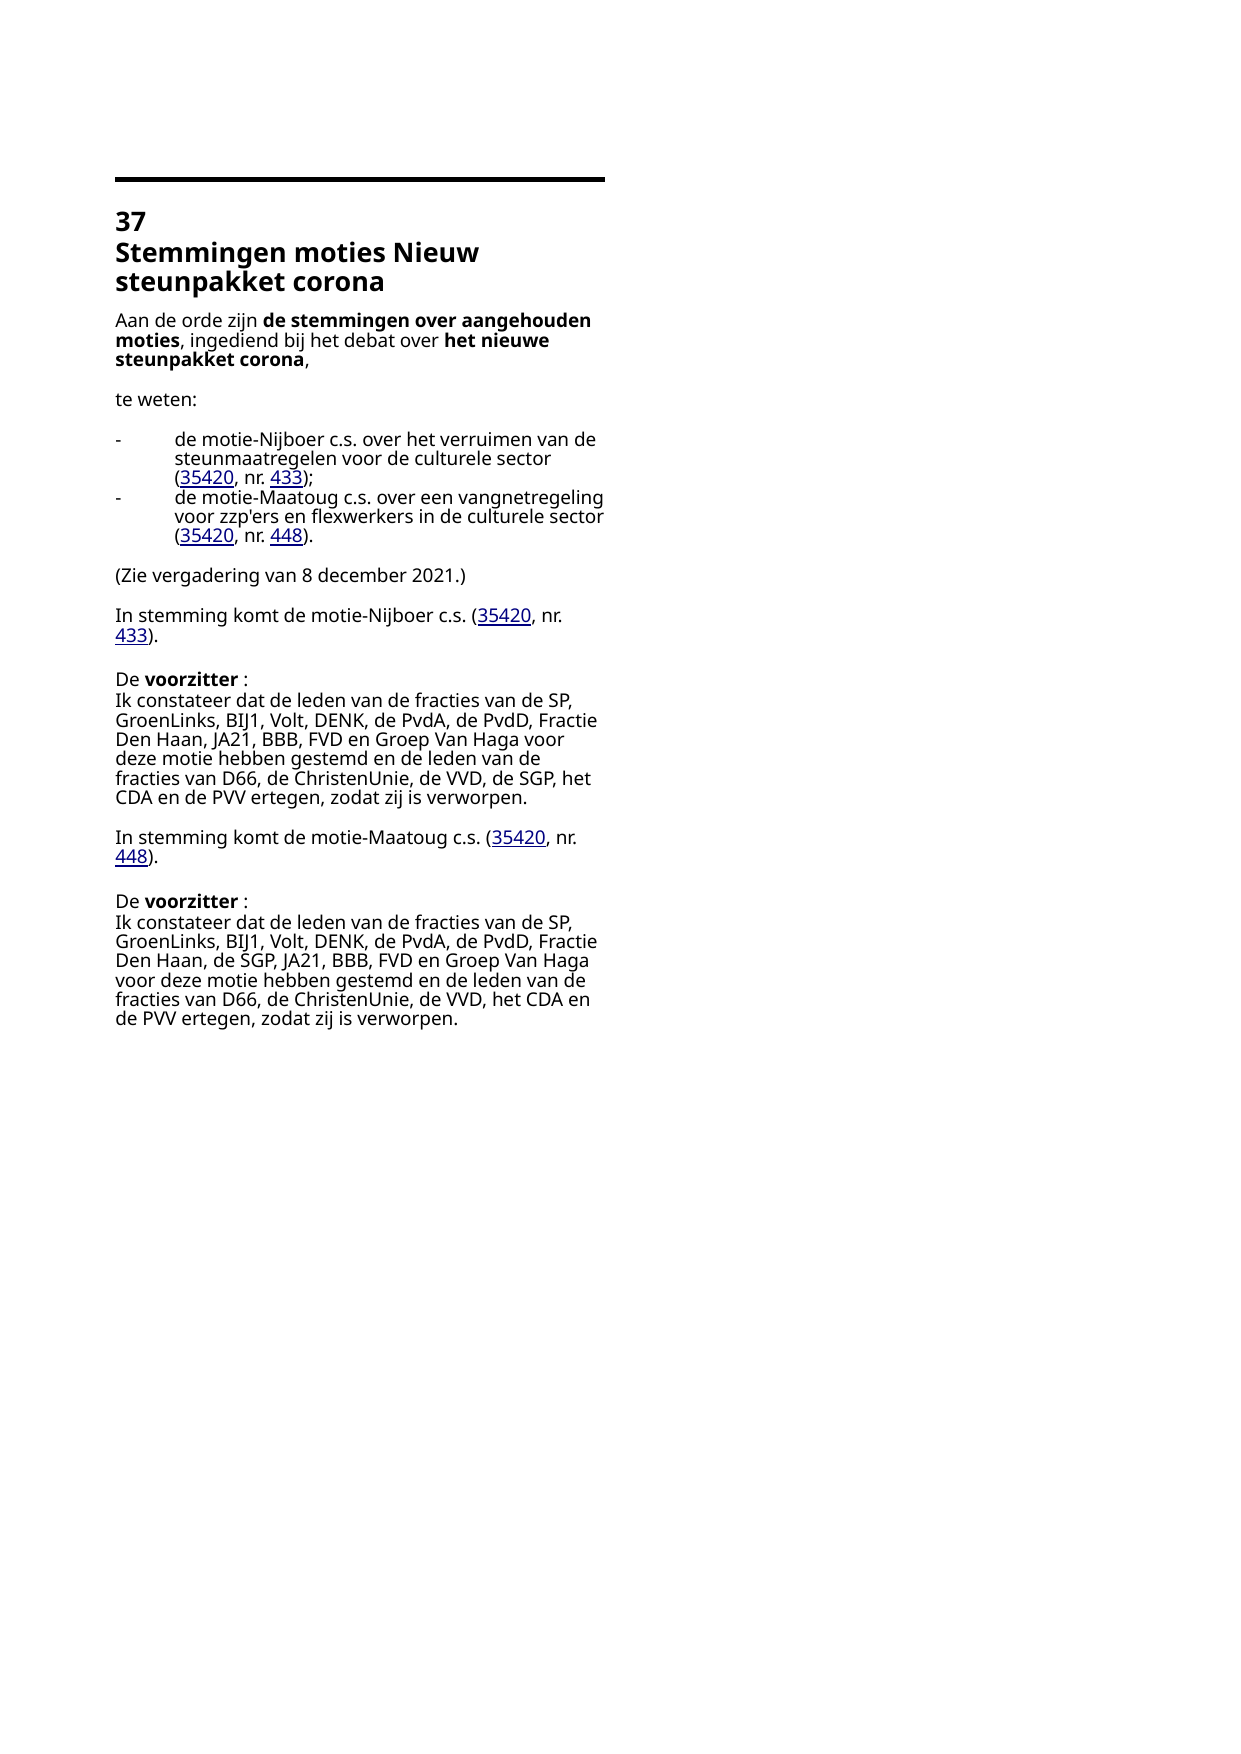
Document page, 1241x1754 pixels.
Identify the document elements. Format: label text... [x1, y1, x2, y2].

text In stemming komt de motie-Maatoug c.s. (35420, nr. 448). [115, 829, 605, 867]
list de motie-Nijboer c.s. over het verruimen van de steunmaatregelen voor de culturele sector (35420, nr. 433); [115, 431, 605, 489]
text Aan de orde zijn de stemmingen over aangehouden moties, ingediend bij het debat over het nieuwe steunpakket corona, [115, 312, 605, 370]
text De voorzitter : [115, 667, 605, 692]
text 37 [115, 203, 605, 239]
text (Zie vergadering van 8 december 2021.) [115, 567, 605, 586]
list de motie-Maatoug c.s. over een vangnetregeling voor zzp'ers en flexwerkers in de culturele sector (35420, nr. 448). [115, 489, 605, 546]
text De voorzitter : [115, 888, 605, 914]
text Ik constateer dat de leden van de fracties van de SP, GroenLinks, BIJ1, Volt, DENK, de PvdA, de PvdD, Fractie Den Haan, JA21, BBB, FVD en Groep Van Haga voor deze motie hebben gestemd en de leden van de fracties van D66, de ChristenUnie, de VVD, de SGP, het CDA en de PVV ertegen, zodat zij is verworpen. [115, 692, 605, 808]
text In stemming komt de motie-Nijboer c.s. (35420, nr. 433). [115, 607, 605, 646]
text te weten: [115, 391, 605, 410]
text Ik constateer dat de leden van de fracties van de SP, GroenLinks, BIJ1, Volt, DENK, de PvdA, de PvdD, Fractie Den Haan, de SGP, JA21, BBB, FVD en Groep Van Haga voor deze motie hebben gestemd en de leden van de fracties van D66, de ChristenUnie, de VVD, het CDA en de PVV ertegen, zodat zij is verworpen. [115, 914, 605, 1029]
text Stemmingen moties Nieuw steunpakket corona [115, 239, 605, 312]
